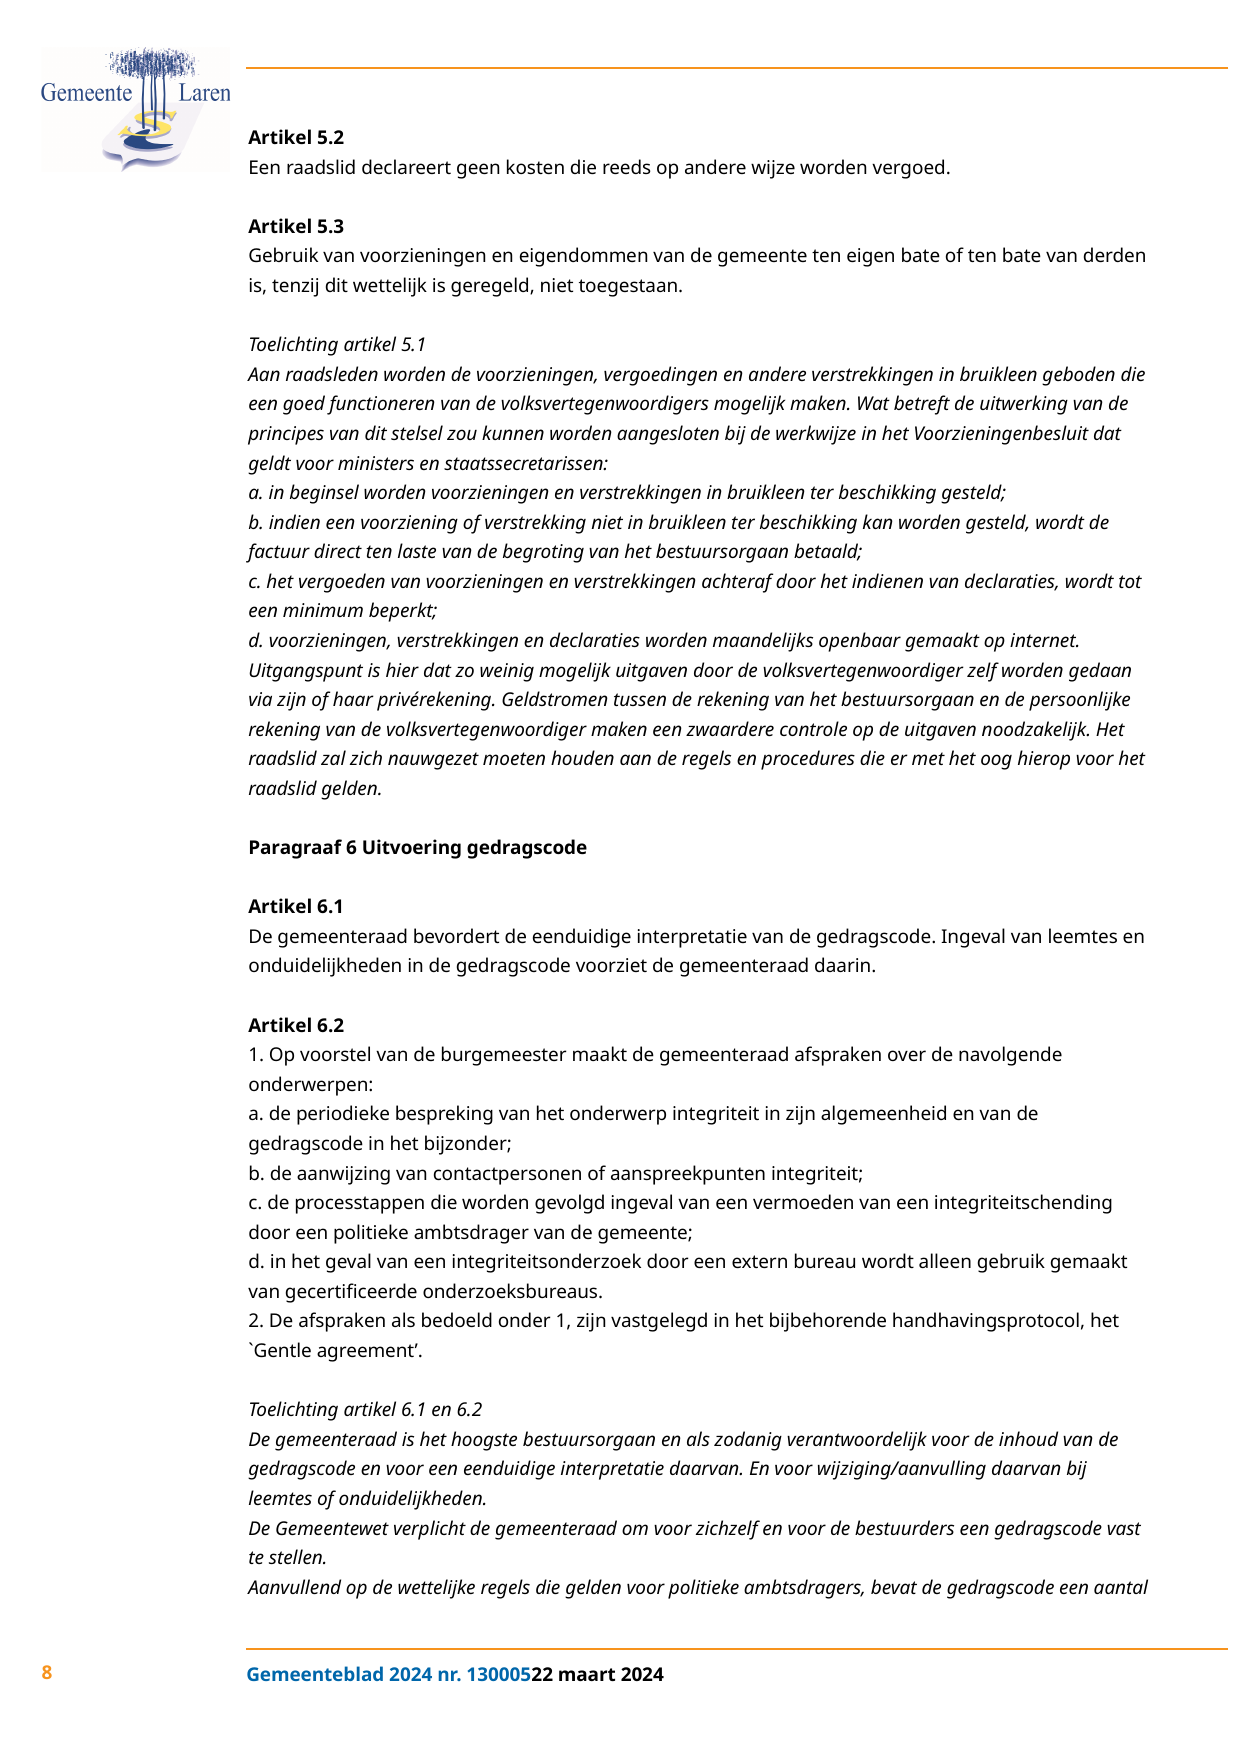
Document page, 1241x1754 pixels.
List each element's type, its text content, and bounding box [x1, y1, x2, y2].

text Toelichting artikel 5.1 [248, 331, 1152, 357]
text Aanvullend op de wettelijke regels die gelden voor politieke ambtsdragers, bevat de gedragscode een aantal [248, 1574, 1152, 1600]
text Artikel 5.2 [248, 124, 1152, 150]
text De Gemeentewet verplicht de gemeenteraad om voor zichzelf en voor de bestuurders een gedragscode vast te stellen. [248, 1515, 1152, 1570]
text De gemeenteraad bevordert de eenduidige interpretatie van de gedragscode. Ingeval van leemtes en onduidelijkheden in de gedragscode voorziet de gemeenteraad daarin. [248, 923, 1152, 978]
text b. indien een voorziening of verstrekking niet in bruikleen ter beschikking kan worden gesteld, wordt de factuur direct ten laste van de begroting van het bestuursorgaan betaald; [248, 509, 1152, 564]
text Paragraaf 6 Uitvoering gedragscode [248, 834, 1152, 860]
text De gemeenteraad is het hoogste bestuursorgaan en als zodanig verantwoordelijk voor de inhoud van de gedragscode en voor een eenduidige interpretatie daarvan. En voor wijziging/aanvulling daarvan bij leemtes of onduidelijkheden. [248, 1426, 1152, 1511]
text Een raadslid declareert geen kosten die reeds op andere wijze worden vergoed. [248, 154, 1152, 180]
text Artikel 5.3 [248, 213, 1152, 239]
text d. in het geval van een integriteitsonderzoek door een extern bureau wordt alleen gebruik gemaakt van gecertificeerde onderzoeksbureaus. [248, 1248, 1152, 1304]
text Aan raadsleden worden de voorzieningen, vergoedingen en andere verstrekkingen in bruikleen geboden die een goed functioneren van de volksvertegenwoordigers mogelijk maken. Wat betreft de uitwerking van de principes van dit stelsel zou kunnen worden aangesloten bij de werkwijze in het Voorzieningenbesluit dat geldt voor ministers en staatssecretarissen: [248, 361, 1152, 476]
text d. voorzieningen, verstrekkingen en declaraties worden maandelijks openbaar gemaakt op internet. [248, 627, 1152, 653]
text Artikel 6.1 [248, 893, 1152, 919]
text Toelichting artikel 6.1 en 6.2 [248, 1396, 1152, 1422]
text b. de aanwijzing van contactpersonen of aanspreekpunten integriteit; [248, 1160, 1152, 1186]
text Artikel 6.2 [248, 1012, 1152, 1038]
text Gebruik van voorzieningen en eigendommen van de gemeente ten eigen bate of ten bate van derden is, tenzij dit wettelijk is geregeld, niet toegestaan. [248, 243, 1152, 298]
text Uitgangspunt is hier dat zo weinig mogelijk uitgaven door de volksvertegenwoordiger zelf worden gedaan via zijn of haar privérekening. Geldstromen tussen de rekening van het bestuursorgaan en de persoonlijke rekening van de volksvertegenwoordiger maken een zwaardere controle op de uitgaven noodzakelijk. Het raadslid zal zich nauwgezet moeten houden aan de regels en procedures die er met het oog hierop voor het raadslid gelden. [248, 657, 1152, 801]
text a. de periodieke bespreking van het onderwerp integriteit in zijn algemeenheid en van de gedragscode in het bijzonder; [248, 1101, 1152, 1156]
text c. de processtappen die worden gevolgd ingeval van een vermoeden van een integriteitschending door een politieke ambtsdrager van de gemeente; [248, 1189, 1152, 1245]
text a. in beginsel worden voorzieningen en verstrekkingen in bruikleen ter beschikking gesteld; [248, 479, 1152, 505]
text 2. De afspraken als bedoeld onder 1, zijn vastgelegd in het bijbehorende handhavingsprotocol, het `Gentle agreement’. [248, 1308, 1152, 1363]
picture [41, 47, 231, 172]
text 1. Op voorstel van de burgemeester maakt de gemeenteraad afspraken over de navolgende onderwerpen: [248, 1041, 1152, 1097]
text c. het vergoeden van voorzieningen en verstrekkingen achteraf door het indienen van declaraties, wordt tot een minimum beperkt; [248, 568, 1152, 623]
